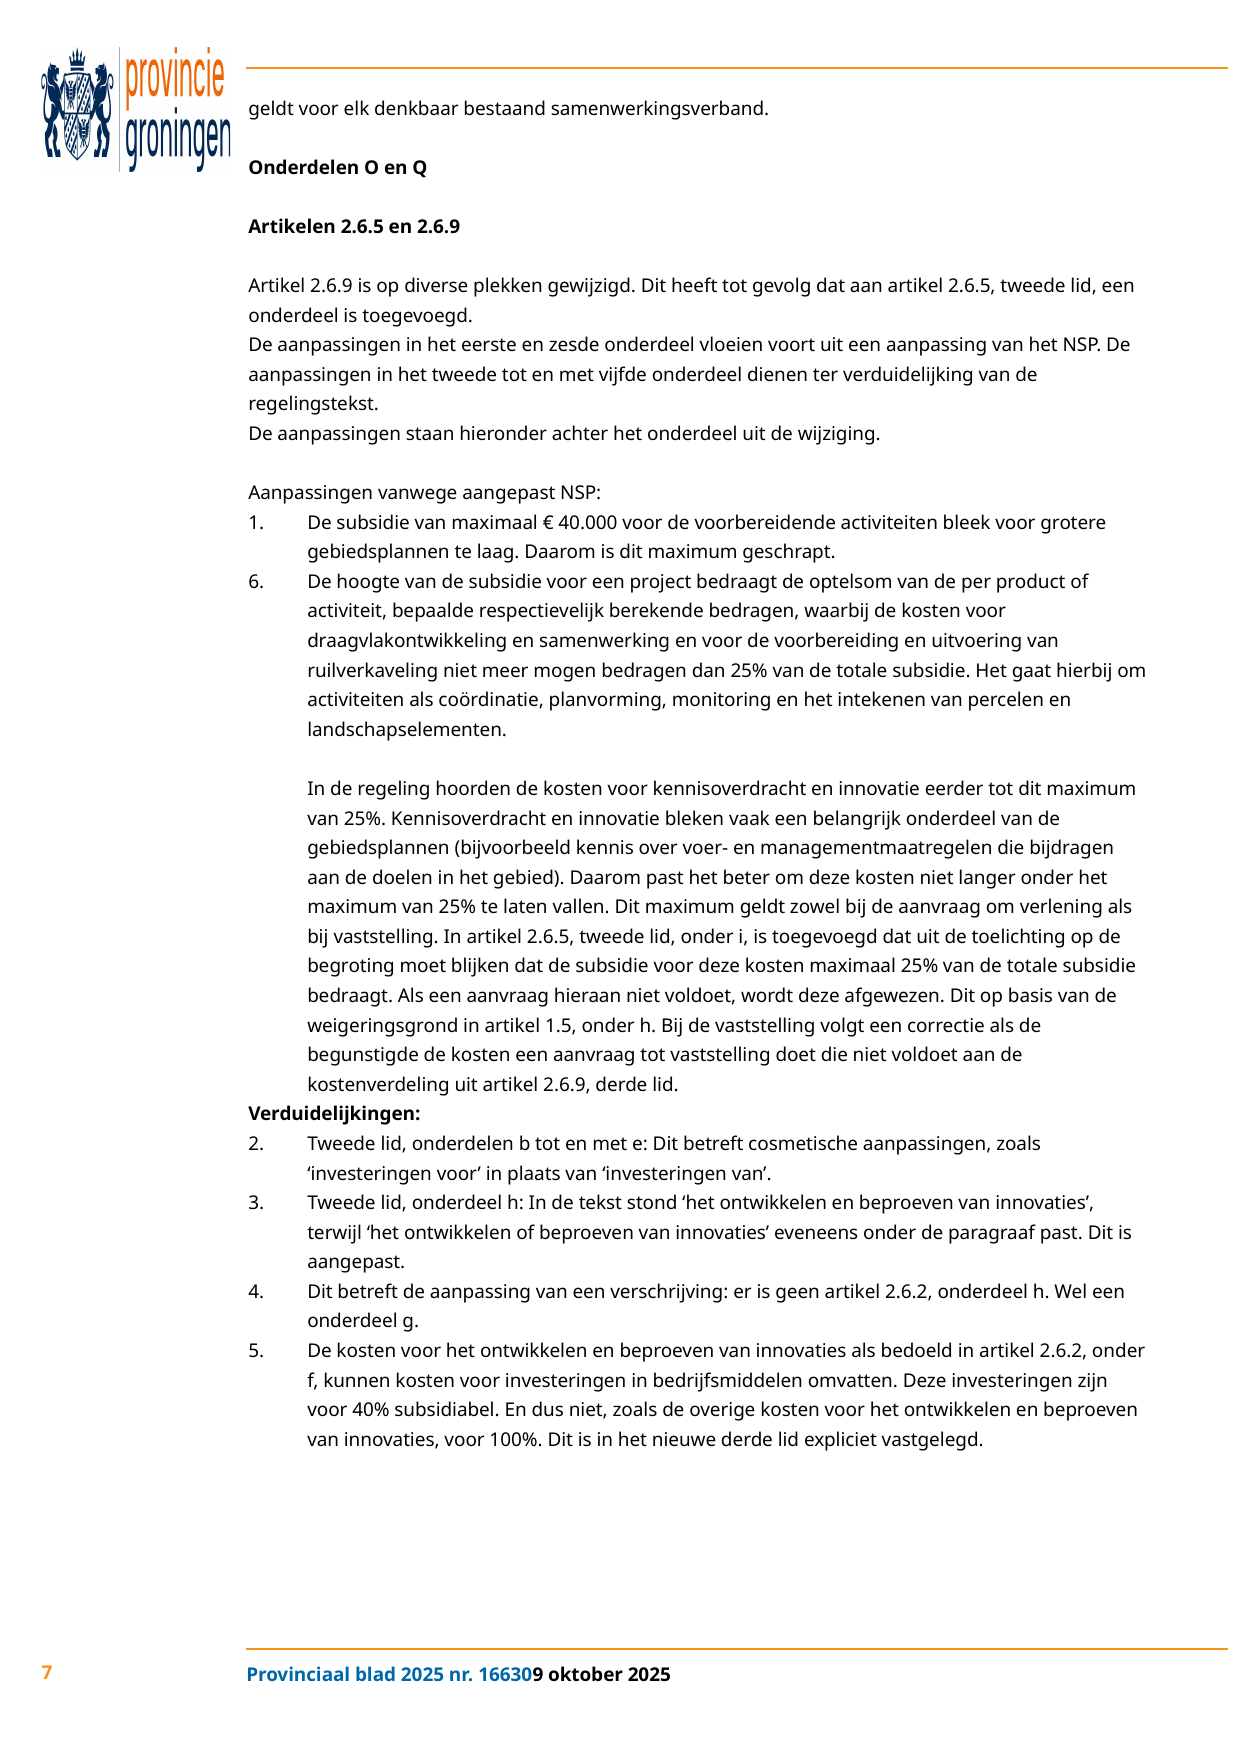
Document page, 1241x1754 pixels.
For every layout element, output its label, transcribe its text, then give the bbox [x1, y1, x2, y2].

text De aanpassingen staan hieronder achter het onderdeel uit de wijziging. [248, 420, 1152, 446]
list De subsidie van maximaal € 40.000 voor de voorbereidende activiteiten bleek voor grotere gebiedsplannen te laag. Daarom is dit maximum geschrapt. [248, 509, 1152, 564]
list Tweede lid, onderdelen b tot en met e: Dit betreft cosmetische aanpassingen, zoals ‘investeringen voor’ in plaats van ‘investeringen van’. [248, 1130, 1152, 1186]
text Artikelen 2.6.5 en 2.6.9 [248, 213, 1152, 239]
text Verduidelijkingen: [248, 1101, 1152, 1126]
text Aanpassingen vanwege aangepast NSP: [248, 479, 1152, 505]
text geldt voor elk denkbaar bestaand samenwerkingsverband. [248, 95, 1152, 121]
list De hoogte van de subsidie voor een project bedraagt de optelsom van de per product of activiteit, bepaalde respectievelijk berekende bedragen, waarbij de kosten voor draagvlakontwikkeling en samenwerking en voor de voorbereiding en uitvoering van ruilverkaveling niet meer mogen bedragen dan 25% van de totale subsidie. Het gaat hierbij om activiteiten als coördinatie, planvorming, monitoring en het intekenen van percelen en landschapselementen. [248, 568, 1152, 742]
list In de regeling hoorden de kosten voor kennisoverdracht en innovatie eerder tot dit maximum van 25%. Kennisoverdracht en innovatie bleken vaak een belangrijk onderdeel van de gebiedsplannen (bijvoorbeeld kennis over voer- en managementmaatregelen die bijdragen aan de doelen in het gebied). Daarom past het beter om deze kosten niet langer onder het maximum van 25% te laten vallen. Dit maximum geldt zowel bij de aanvraag om verlening als bij vaststelling. In artikel 2.6.5, tweede lid, onder i, is toegevoegd dat uit de toelichting op de begroting moet blijken dat de subsidie voor deze kosten maximaal 25% van de totale subsidie bedraagt. Als een aanvraag hieraan niet voldoet, wordt deze afgewezen. Dit op basis van de weigeringsgrond in artikel 1.5, onder h. Bij de vaststelling volgt een correctie als de begunstigde de kosten een aanvraag tot vaststelling doet die niet voldoet aan de kostenverdeling uit artikel 2.6.9, derde lid. [248, 775, 1152, 1097]
picture [41, 47, 231, 172]
text Onderdelen O en Q [248, 154, 1152, 180]
text De aanpassingen in het eerste en zesde onderdeel vloeien voort uit een aanpassing van het NSP. De aanpassingen in het tweede tot en met vijfde onderdeel dienen ter verduidelijking van de regelingstekst. [248, 331, 1152, 416]
list De kosten voor het ontwikkelen en beproeven van innovaties als bedoeld in artikel 2.6.2, onder f, kunnen kosten voor investeringen in bedrijfsmiddelen omvatten. Deze investeringen zijn voor 40% subsidiabel. En dus niet, zoals de overige kosten voor het ontwikkelen en beproeven van innovaties, voor 100%. Dit is in het nieuwe derde lid expliciet vastgelegd. [248, 1337, 1152, 1452]
text Artikel 2.6.9 is op diverse plekken gewijzigd. Dit heeft tot gevolg dat aan artikel 2.6.5, tweede lid, een onderdeel is toegevoegd. [248, 272, 1152, 328]
list Tweede lid, onderdeel h: In de tekst stond ‘het ontwikkelen en beproeven van innovaties’, terwijl ‘het ontwikkelen of beproeven van innovaties’ eveneens onder de paragraaf past. Dit is aangepast. [248, 1189, 1152, 1274]
list Dit betreft de aanpassing van een verschrijving: er is geen artikel 2.6.2, onderdeel h. Wel een onderdeel g. [248, 1278, 1152, 1333]
